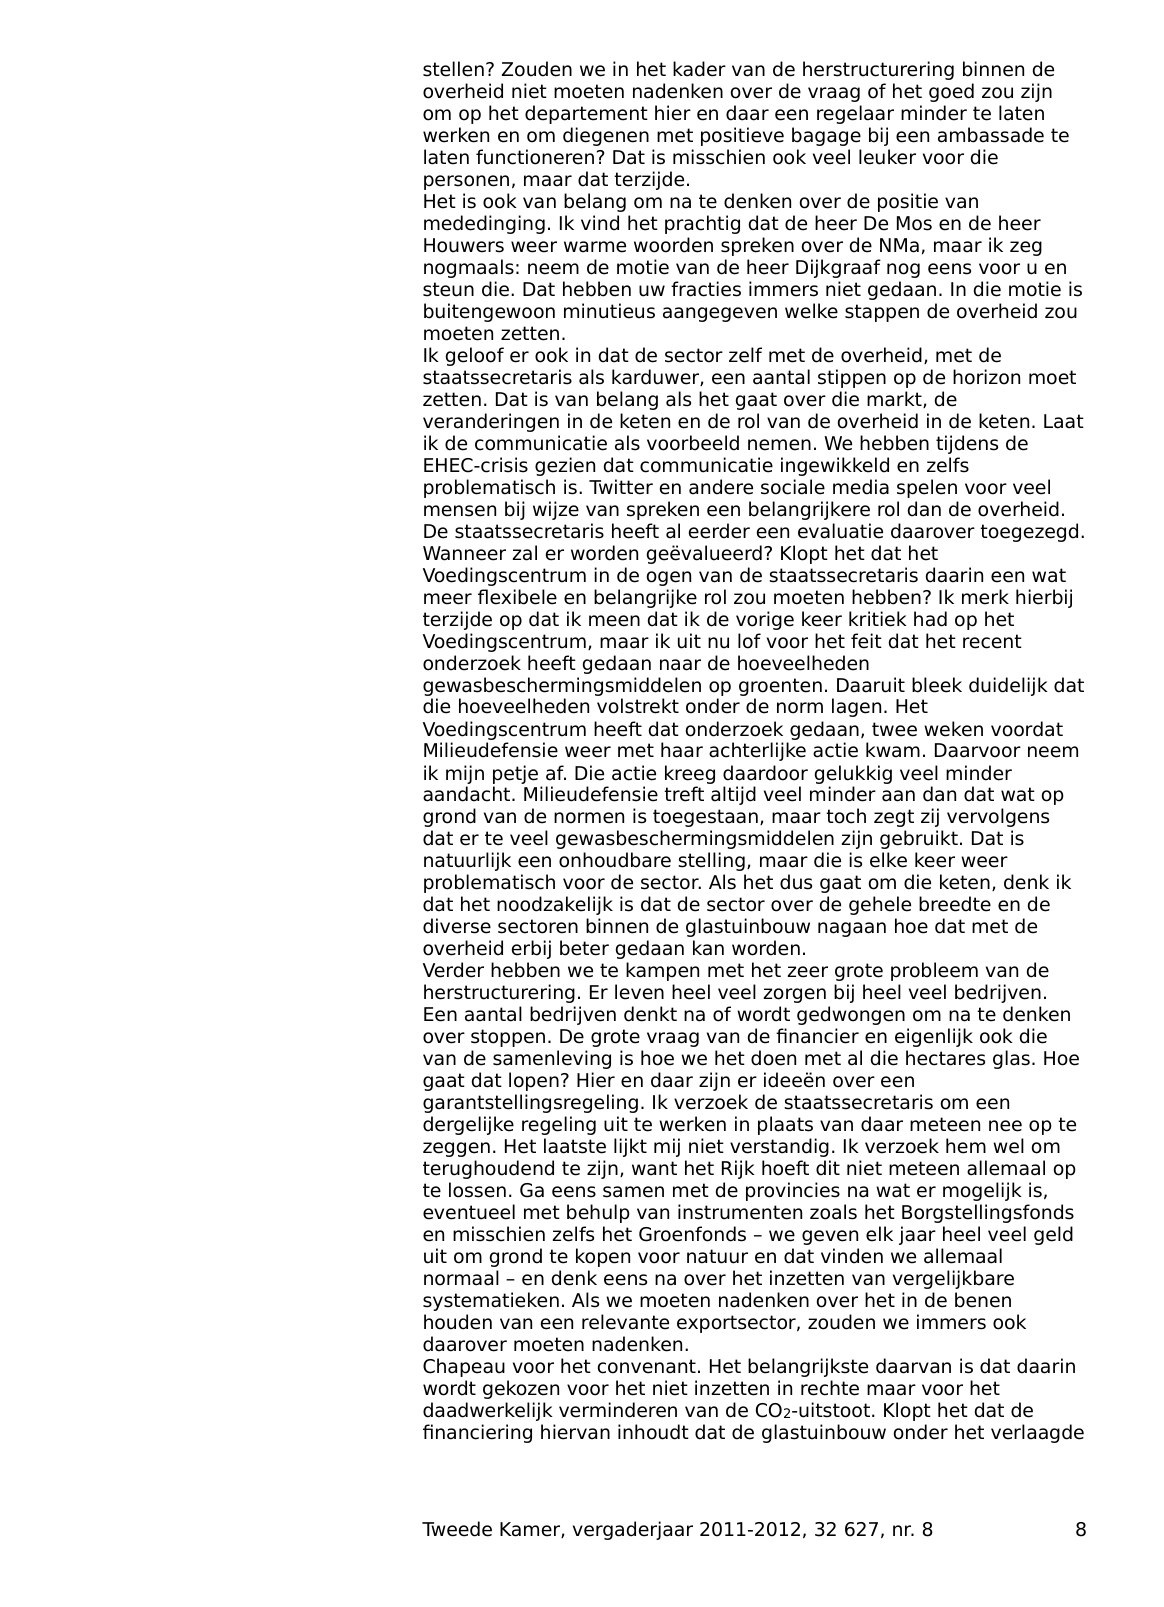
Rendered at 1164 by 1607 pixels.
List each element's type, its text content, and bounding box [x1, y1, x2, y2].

text Het is ook van belang om na te denken over de positie van mededinging. Ik vind het prachtig dat de heer De Mos en de heer Houwers weer warme woorden spreken over de NMa, maar ik zeg nogmaals: neem de motie van de heer Dijkgraaf nog eens voor u en steun die. Dat hebben uw fracties immers niet gedaan. In die motie is buitengewoon minutieus aangegeven welke stappen de overheid zou moeten zetten. [422, 191, 1087, 345]
text Ik geloof er ook in dat de sector zelf met de overheid, met de staatssecretaris als karduwer, een aantal stippen op de horizon moet zetten. Dat is van belang als het gaat over die markt, de veranderingen in de keten en de rol van de overheid in de keten. Laat ik de communicatie als voorbeeld nemen. We hebben tijdens de EHEC-crisis gezien dat communicatie ingewikkeld en zelfs problematisch is. Twitter en andere sociale media spelen voor veel mensen bij wijze van spreken een belangrijkere rol dan de overheid. De staatssecretaris heeft al eerder een evaluatie daarover toegezegd. Wanneer zal er worden geëvalueerd? Klopt het dat het Voedingscentrum in de ogen van de staatssecretaris daarin een wat meer flexibele en belangrijke rol zou moeten hebben? Ik merk hierbij terzijde op dat ik meen dat ik de vorige keer kritiek had op het Voedingscentrum, maar ik uit nu lof voor het feit dat het recent onderzoek heeft gedaan naar de hoeveelheden gewasbeschermingsmiddelen op groenten. Daaruit bleek duidelijk dat die hoeveelheden volstrekt onder de norm lagen. Het Voedingscentrum heeft dat onderzoek gedaan, twee weken voordat Milieudefensie weer met haar achterlijke actie kwam. Daarvoor neem ik mijn petje af. Die actie kreeg daardoor gelukkig veel minder aandacht. Milieudefensie treft altijd veel minder aan dan dat wat op grond van de normen is toegestaan, maar toch zegt zij vervolgens dat er te veel gewasbeschermingsmiddelen zijn gebruikt. Dat is natuurlijk een onhoudbare stelling, maar die is elke keer weer problematisch voor de sector. Als het dus gaat om die keten, denk ik dat het noodzakelijk is dat de sector over de gehele breedte en de diverse sectoren binnen de glastuinbouw nagaan hoe dat met de overheid erbij beter gedaan kan worden. [422, 345, 1087, 960]
text Verder hebben we te kampen met het zeer grote probleem van de herstructurering. Er leven heel veel zorgen bij heel veel bedrijven. Een aantal bedrijven denkt na of wordt gedwongen om na te denken over stoppen. De grote vraag van de financier en eigenlijk ook die van de samenleving is hoe we het doen met al die hectares glas. Hoe gaat dat lopen? Hier en daar zijn er ideeën over een garantstellingsregeling. Ik verzoek de staatssecretaris om een dergelijke regeling uit te werken in plaats van daar meteen nee op te zeggen. Het laatste lijkt mij niet verstandig. Ik verzoek hem wel om terughoudend te zijn, want het Rijk hoeft dit niet meteen allemaal op te lossen. Ga eens samen met de provincies na wat er mogelijk is, eventueel met behulp van instrumenten zoals het Borgstellingsfonds en misschien zelfs het Groenfonds – we geven elk jaar heel veel geld uit om grond te kopen voor natuur en dat vinden we allemaal normaal – en denk eens na over het inzetten van vergelijkbare systematieken. Als we moeten nadenken over het in de benen houden van een relevante exportsector, zouden we immers ook daarover moeten nadenken. [422, 960, 1087, 1356]
text Chapeau voor het convenant. Het belangrijkste daarvan is dat daarin wordt gekozen voor het niet inzetten in rechte maar voor het daadwerkelijk verminderen van de CO2-uitstoot. Klopt het dat de financiering hiervan inhoudt dat de glastuinbouw onder het verlaagde [422, 1356, 1087, 1444]
text stellen? Zouden we in het kader van de herstructurering binnen de overheid niet moeten nadenken over de vraag of het goed zou zijn om op het departement hier en daar een regelaar minder te laten werken en om diegenen met positieve bagage bij een ambassade te laten functioneren? Dat is misschien ook veel leuker voor die personen, maar dat terzijde. [422, 59, 1087, 191]
